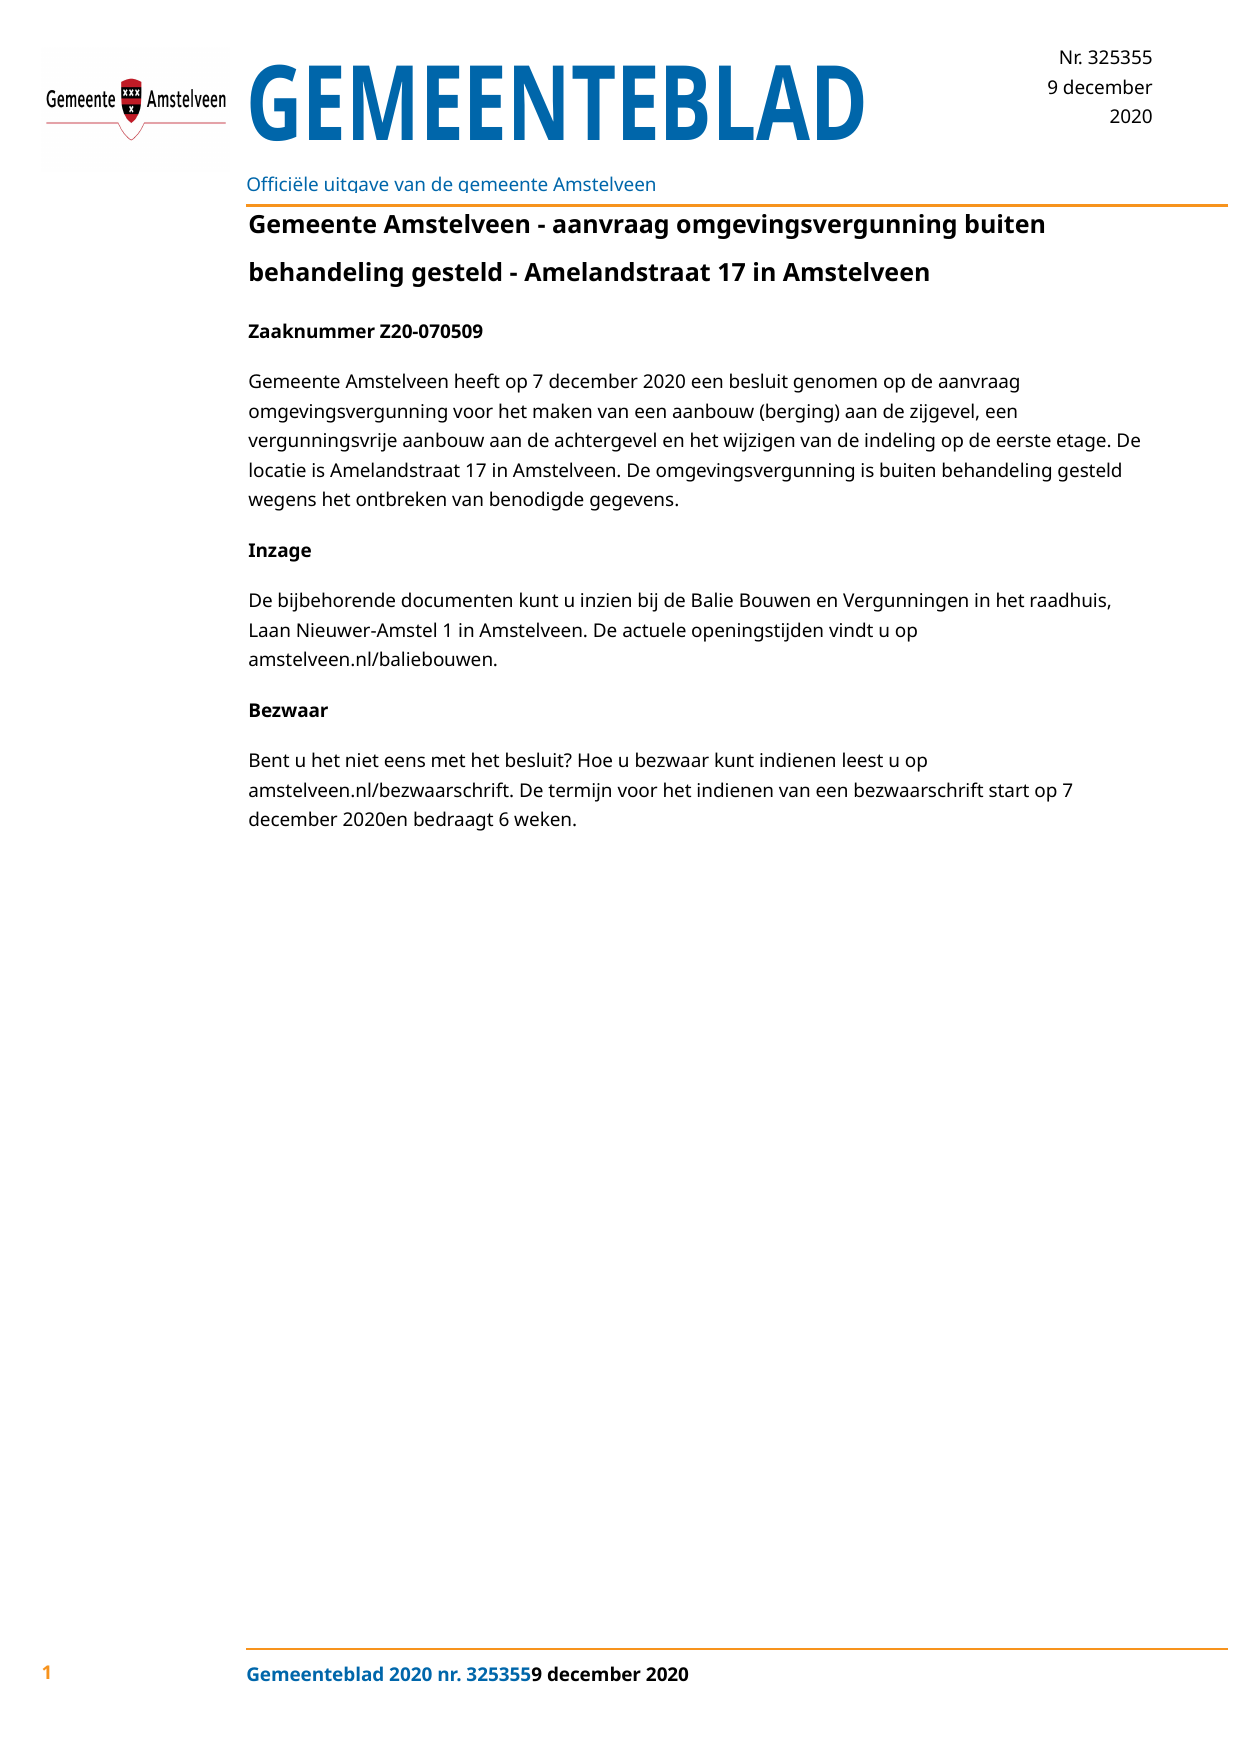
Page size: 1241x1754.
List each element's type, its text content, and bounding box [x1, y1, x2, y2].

text De bijbehorende documenten kunt u inzien bij de Balie Bouwen en Vergunningen in het raadhuis, Laan Nieuwer-Amstel 1 in Amstelveen. De actuele openingstijden vindt u op amstelveen.nl/baliebouwen. [248, 587, 1152, 672]
text Bent u het niet eens met het besluit? Hoe u bezwaar kunt indienen leest u op amstelveen.nl/bezwaarschrift. De termijn voor het indienen van een bezwaarschrift start op 7 december 2020en bedraagt 6 weken. [248, 747, 1152, 832]
text Gemeente Amstelveen - aanvraag omgevingsvergunning buiten behandeling gesteld - Amelandstraat 17 in Amstelveen [248, 207, 1152, 288]
text Gemeente Amstelveen heeft op 7 december 2020 een besluit genomen op de aanvraag omgevingsvergunning voor het maken van een aanbouw (berging) aan de zijgevel, een vergunningsvrije aanbouw aan de achtergevel en het wijzigen van de indeling op de eerste etage. De locatie is Amelandstraat 17 in Amstelveen. De omgevingsvergunning is buiten behandeling gesteld wegens het ontbreken van benodigde gegevens. [248, 368, 1152, 512]
text Zaaknummer Z20-070509 [248, 318, 1152, 344]
text Inzage [248, 537, 1152, 563]
text Bezwaar [248, 697, 1152, 723]
picture [41, 47, 231, 172]
